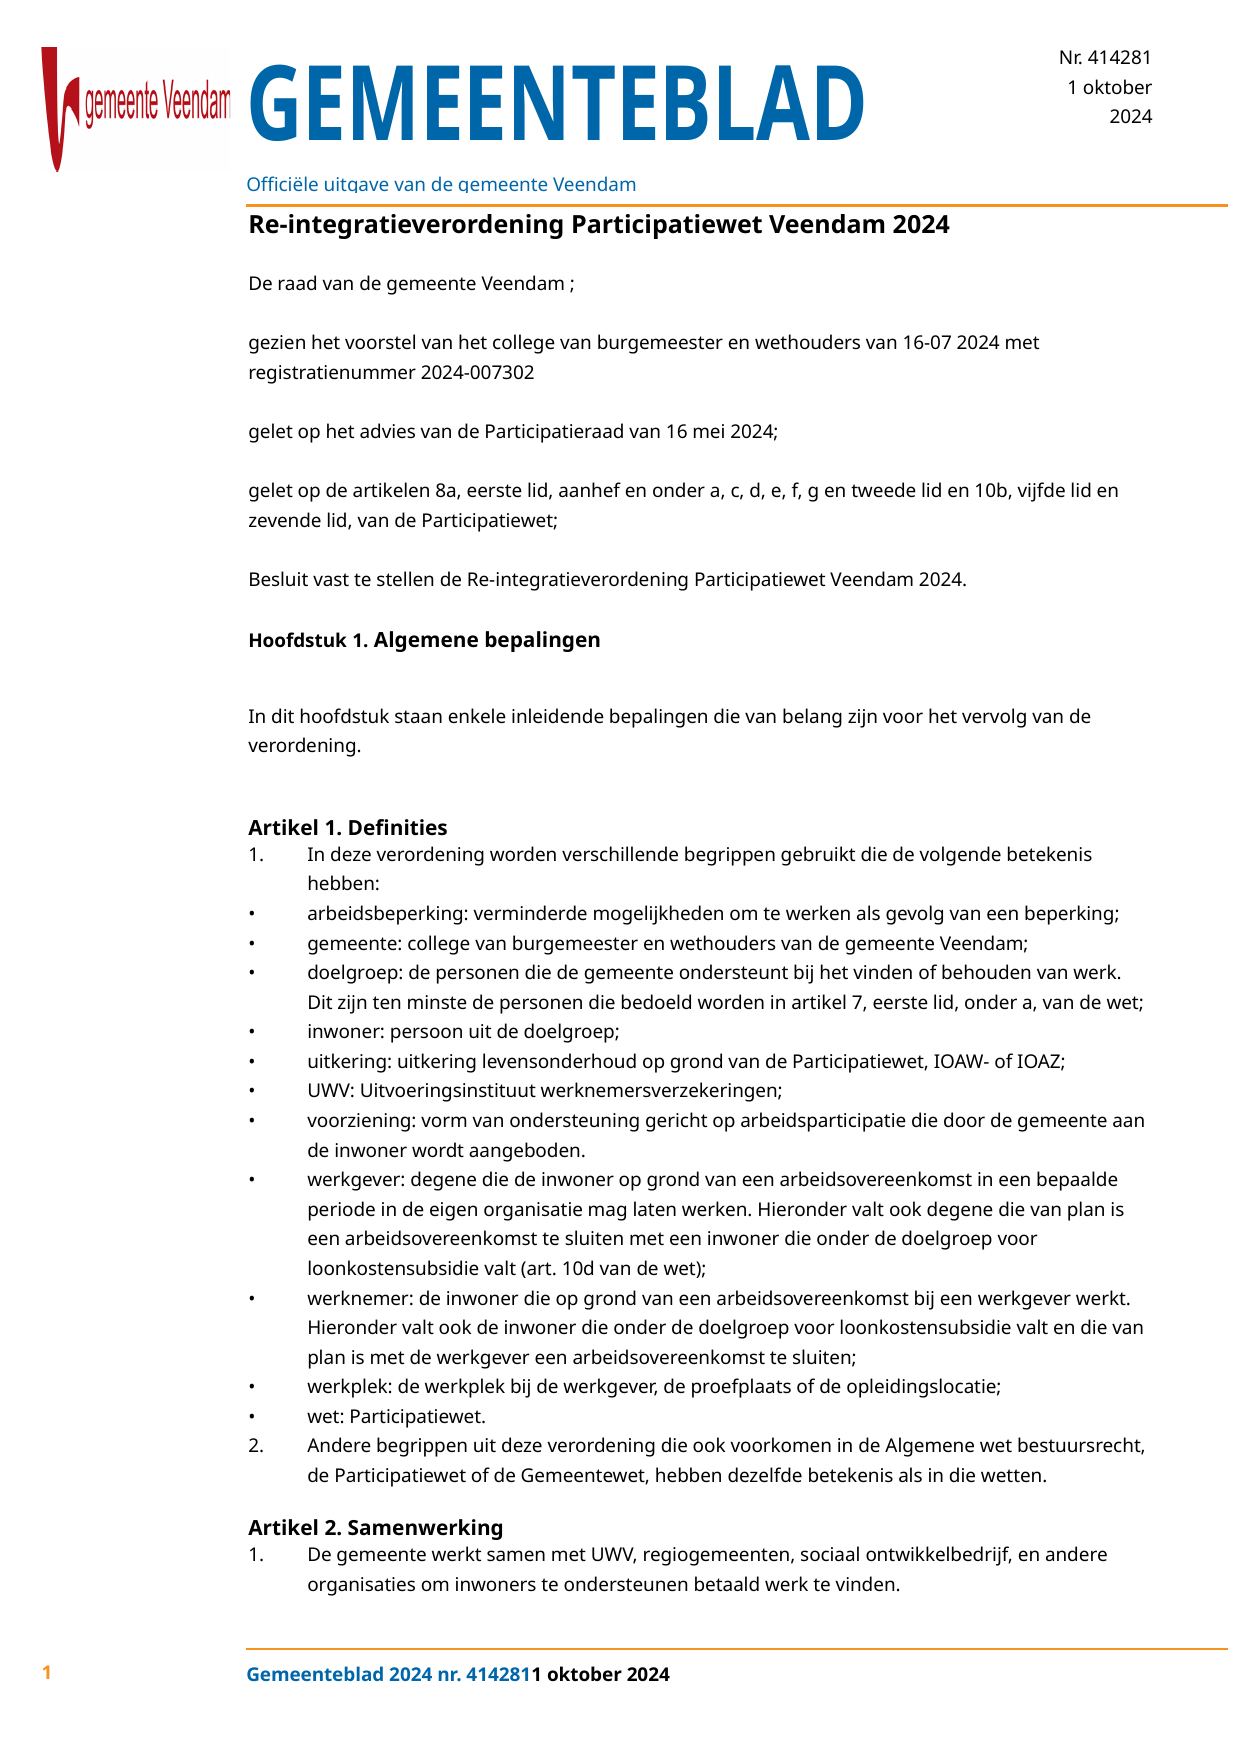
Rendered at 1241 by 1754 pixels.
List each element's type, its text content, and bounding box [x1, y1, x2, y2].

text De raad van de gemeente Veendam ; [248, 270, 1152, 296]
list werkplek: de werkplek bij de werkgever, de proefplaats of de opleidingslocatie; [248, 1373, 1152, 1399]
list arbeidsbeperking: verminderde mogelijkheden om te werken als gevolg van een beperking; [248, 900, 1152, 926]
list Andere begrippen uit deze verordening die ook voorkomen in de Algemene wet bestuursrecht, de Participatiewet of de Gemeentewet, hebben dezelfde betekenis als in die wetten. [248, 1433, 1152, 1488]
text Re-integratieverordening Participatiewet Veendam 2024 [248, 207, 1152, 241]
list doelgroep: de personen die de gemeente ondersteunt bij het vinden of behouden van werk. Dit zijn ten minste de personen die bedoeld worden in artikel 7, eerste lid, onder a, van de wet; [248, 959, 1152, 1015]
list De gemeente werkt samen met UWV, regiogemeenten, sociaal ontwikkelbedrijf, en andere organisaties om inwoners te ondersteunen betaald werk te vinden. [248, 1541, 1152, 1596]
list wet: Participatiewet. [248, 1403, 1152, 1429]
list In deze verordening worden verschillende begrippen gebruikt die de volgende betekenis hebben: [248, 841, 1152, 896]
list inwoner: persoon uit de doelgroep; [248, 1018, 1152, 1044]
list werkgever: degene die de inwoner op grond van een arbeidsovereenkomst in een bepaalde periode in de eigen organisatie mag laten werken. Hieronder valt ook degene die van plan is een arbeidsovereenkomst te sluiten met een inwoner die onder de doelgroep voor loonkostensubsidie valt (art. 10d van de wet); [248, 1166, 1152, 1281]
list UWV: Uitvoeringsinstituut werknemersverzekeringen; [248, 1078, 1152, 1103]
text gelet op de artikelen 8a, eerste lid, aanhef en onder a, c, d, e, f, g en tweede lid en 10b, vijfde lid en zevende lid, van de Participatiewet; [248, 477, 1152, 533]
text Artikel 2. Samenwerking [248, 1513, 1152, 1541]
picture [41, 47, 231, 172]
list gemeente: college van burgemeester en wethouders van de gemeente Veendam; [248, 930, 1152, 956]
list uitkering: uitkering levensonderhoud op grond van de Participatiewet, IOAW- of IOAZ; [248, 1048, 1152, 1074]
text Besluit vast te stellen de Re-integratieverordening Participatiewet Veendam 2024. [248, 566, 1152, 592]
list werknemer: de inwoner die op grond van een arbeidsovereenkomst bij een werkgever werkt. Hieronder valt ook de inwoner die onder de doelgroep voor loonkostensubsidie valt en die van plan is met de werkgever een arbeidsovereenkomst te sluiten; [248, 1285, 1152, 1370]
text Hoofdstuk 1. Algemene bepalingen [248, 625, 1152, 654]
text gelet op het advies van de Participatieraad van 16 mei 2024; [248, 418, 1152, 444]
list voorziening: vorm van ondersteuning gericht op arbeidsparticipatie die door de gemeente aan de inwoner wordt aangeboden. [248, 1107, 1152, 1163]
text gezien het voorstel van het college van burgemeester en wethouders van 16-07 2024 met registratienummer 2024-007302 [248, 329, 1152, 385]
text Artikel 1. Definities [248, 813, 1152, 841]
text In dit hoofdstuk staan enkele inleidende bepalingen die van belang zijn voor het vervolg van de verordening. [248, 703, 1152, 758]
